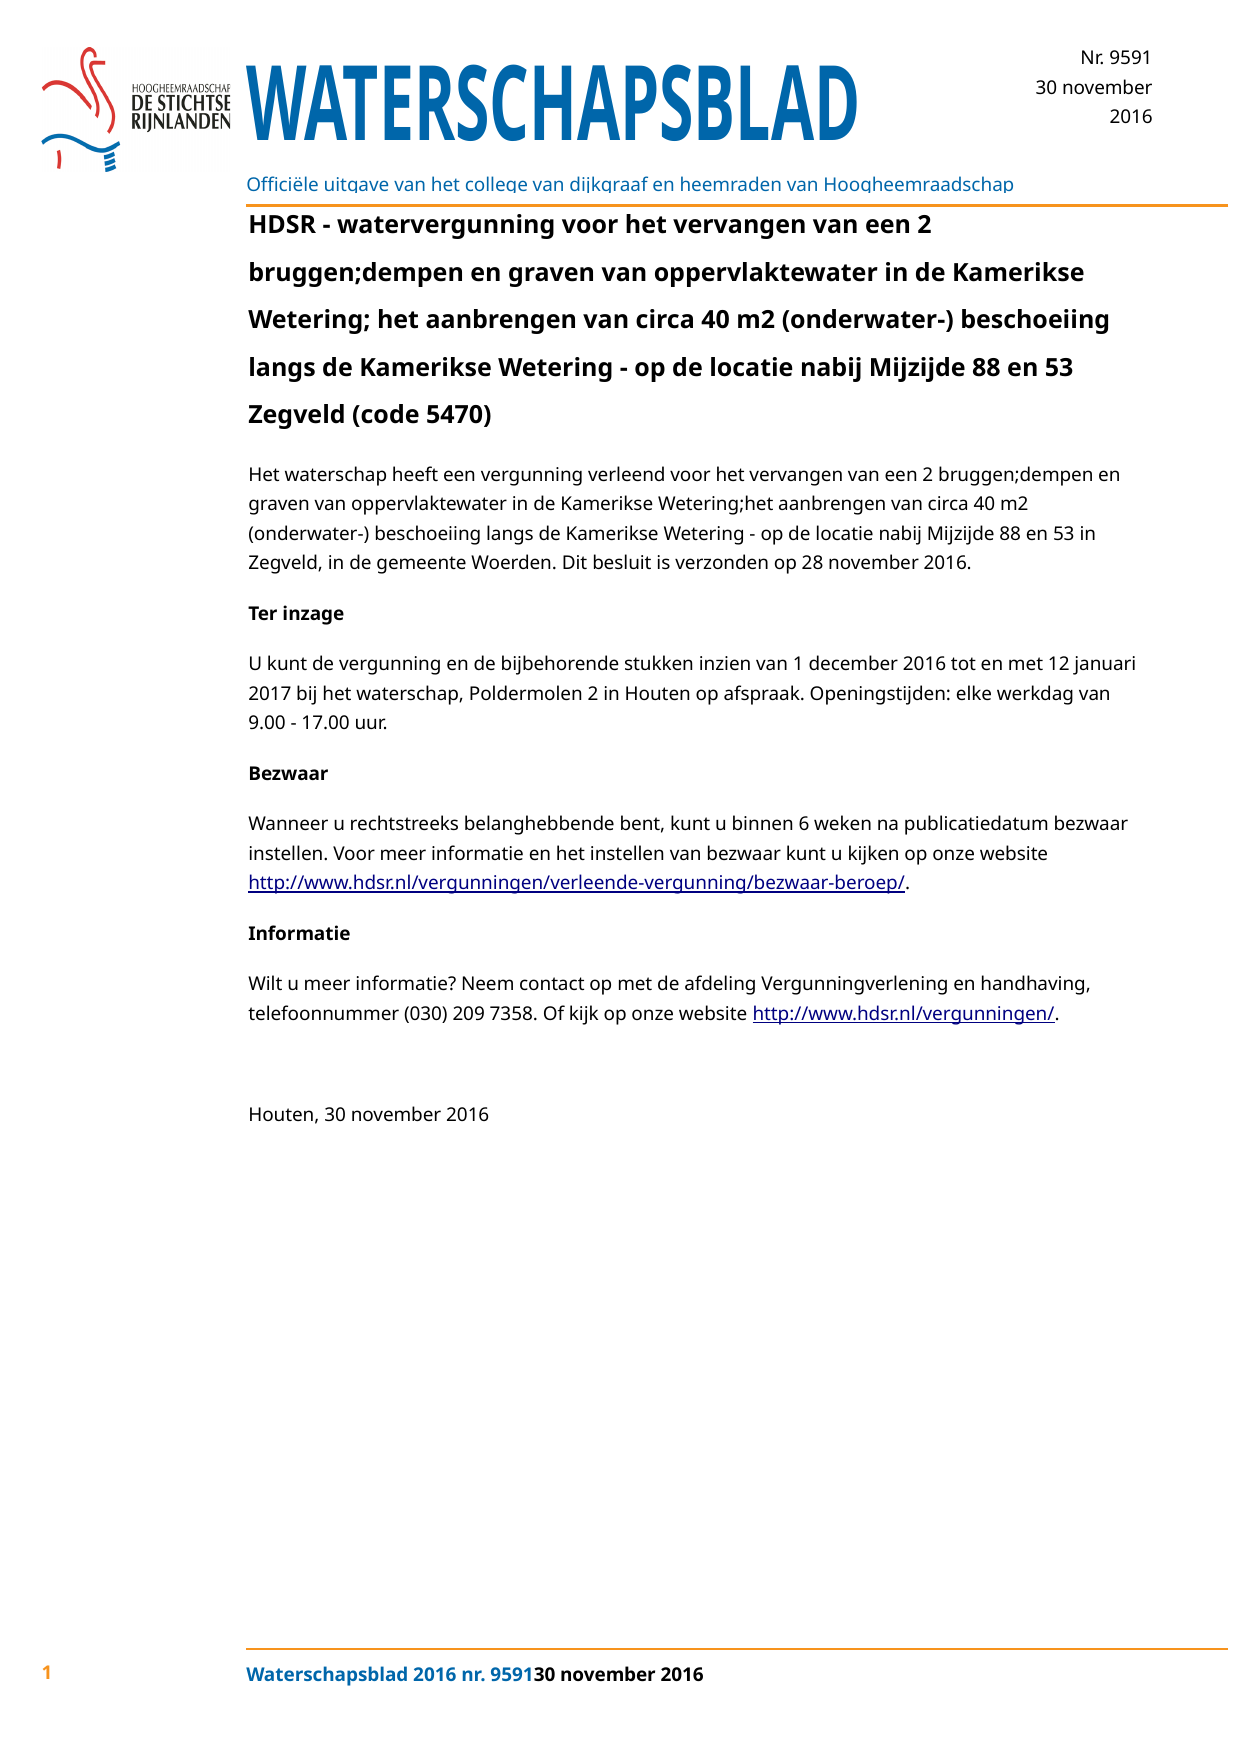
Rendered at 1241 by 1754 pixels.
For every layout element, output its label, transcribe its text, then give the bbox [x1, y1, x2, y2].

text HDSR - watervergunning voor het vervangen van een 2 bruggen;dempen en graven van oppervlaktewater in de Kamerikse Wetering; het aanbrengen van circa 40 m2 (onderwater-) beschoeiing langs de Kamerikse Wetering - op de locatie nabij Mijzijde 88 en 53 Zegveld (code 5470) [248, 207, 1152, 431]
text Houten, 30 november 2016 [248, 1101, 1152, 1126]
picture [41, 47, 231, 172]
text Het waterschap heeft een vergunning verleend voor het vervangen van een 2 bruggen;dempen en graven van oppervlaktewater in de Kamerikse Wetering;het aanbrengen van circa 40 m2 (onderwater-) beschoeiing langs de Kamerikse Wetering - op de locatie nabij Mijzijde 88 en 53 in Zegveld, in de gemeente Woerden. Dit besluit is verzonden op 28 november 2016. [248, 461, 1152, 575]
text Wilt u meer informatie? Neem contact op met de afdeling Vergunningverlening en handhaving, telefoonnummer (030) 209 7358. Of kijk op onze website http://www.hdsr.nl/vergunningen/. [248, 970, 1152, 1026]
text U kunt de vergunning en de bijbehorende stukken inzien van 1 december 2016 tot en met 12 januari 2017 bij het waterschap, Poldermolen 2 in Houten op afspraak. Openingstijden: elke werkdag van 9.00 - 17.00 uur. [248, 650, 1152, 735]
text Informatie [248, 920, 1152, 946]
text Wanneer u rechtstreeks belanghebbende bent, kunt u binnen 6 weken na publicatiedatum bezwaar instellen. Voor meer informatie en het instellen van bezwaar kunt u kijken op onze website http://www.hdsr.nl/vergunningen/verleende-vergunning/bezwaar-beroep/. [248, 810, 1152, 895]
text Ter inzage [248, 600, 1152, 626]
text Bezwaar [248, 760, 1152, 786]
